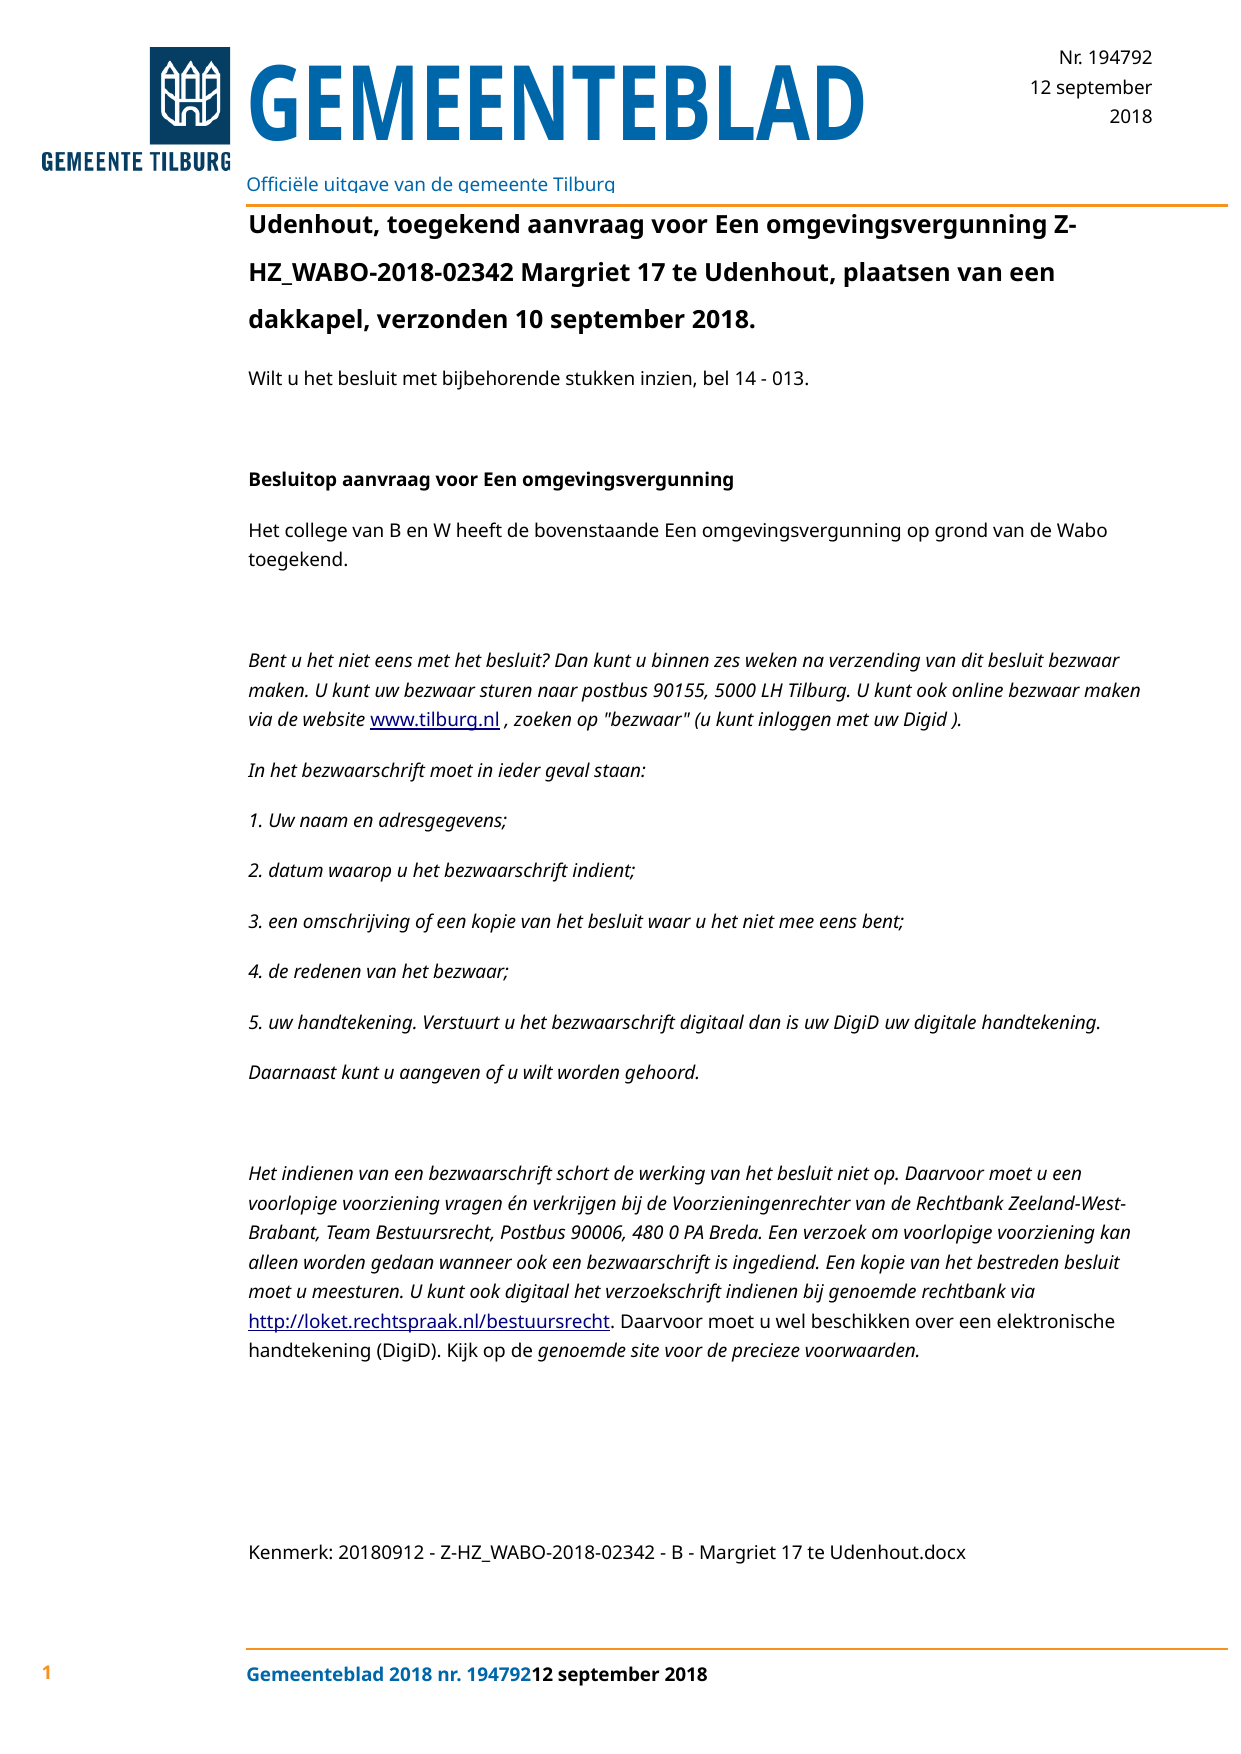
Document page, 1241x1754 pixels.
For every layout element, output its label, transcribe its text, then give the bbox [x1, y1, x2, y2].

text Wilt u het besluit met bijbehorende stukken inzien, bel 14 - 013. [248, 366, 1152, 391]
text Besluitop aanvraag voor Een omgevingsvergunning [248, 466, 1152, 492]
text Het indienen van een bezwaarschrift schort de werking van het besluit niet op. Daarvoor moet u een voorlopige voorziening vragen én verkrijgen bij de Voorzieningenrechter van de Rechtbank Zeeland-West-Brabant, Team Bestuursrecht, Postbus 90006, 480 0 PA Breda. Een verzoek om voorlopige voorziening kan alleen worden gedaan wanneer ook een bezwaarschrift is ingediend. Een kopie van het bestreden besluit moet u meesturen. U kunt ook digitaal het verzoekschrift indienen bij genoemde rechtbank via http://loket.rechtspraak.nl/bestuursrecht. Daarvoor moet u wel beschikken over een elektronische handtekening (DigiD). Kijk op de genoemde site voor de precieze voorwaarden. [248, 1160, 1152, 1363]
text 1. Uw naam en adresgegevens; [248, 807, 1152, 833]
text Bent u het niet eens met het besluit? Dan kunt u binnen zes weken na verzending van dit besluit bezwaar maken. U kunt uw bezwaar sturen naar postbus 90155, 5000 LH Tilburg. U kunt ook online bezwaar maken via de website www.tilburg.nl , zoeken op "bezwaar" (u kunt inloggen met uw Digid ). [248, 647, 1152, 732]
text In het bezwaarschrift moet in ieder geval staan: [248, 757, 1152, 782]
text 2. datum waarop u het bezwaarschrift indient; [248, 858, 1152, 883]
text Het college van B en W heeft de bovenstaande Een omgevingsvergunning op grond van de Wabo toegekend. [248, 517, 1152, 572]
text 4. de redenen van het bezwaar; [248, 958, 1152, 984]
text Udenhout, toegekend aanvraag voor Een omgevingsvergunning Z-HZ_WABO-2018-02342 Margriet 17 te Udenhout, plaatsen van een dakkapel, verzonden 10 september 2018. [248, 207, 1152, 336]
text 5. uw handtekening. Verstuurt u het bezwaarschrift digitaal dan is uw DigiD uw digitale handtekening. [248, 1009, 1152, 1034]
text Daarnaast kunt u aangeven of u wilt worden gehoord. [248, 1059, 1152, 1085]
text Kenmerk: 20180912 - Z-HZ_WABO-2018-02342 - B - Margriet 17 te Udenhout.docx [248, 1539, 1152, 1565]
text 3. een omschrijving of een kopie van het besluit waar u het niet mee eens bent; [248, 908, 1152, 934]
picture [41, 47, 231, 172]
